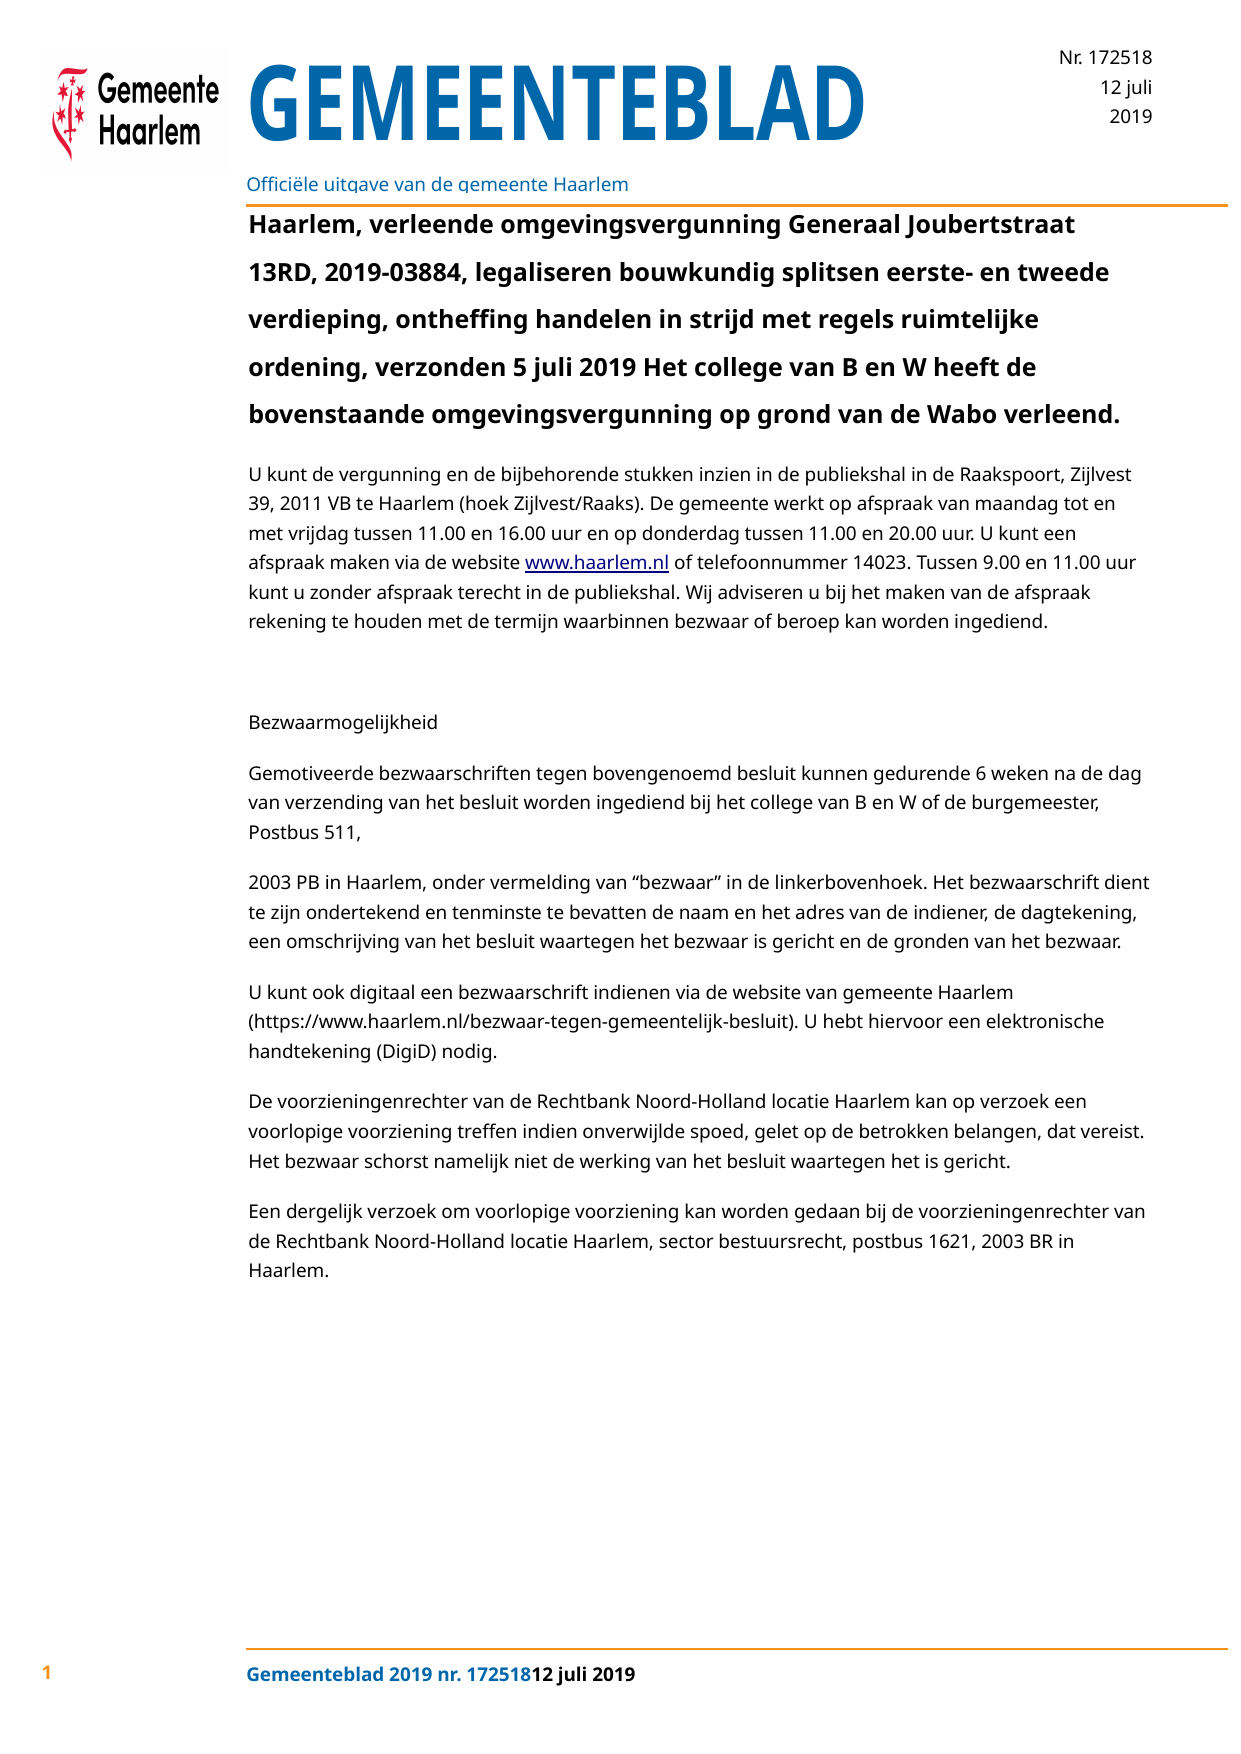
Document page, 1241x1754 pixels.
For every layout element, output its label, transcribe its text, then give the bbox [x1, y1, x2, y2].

text De voorzieningenrechter van de Rechtbank Noord-Holland locatie Haarlem kan op verzoek een voorlopige voorziening treffen indien onverwijlde spoed, gelet op de betrokken belangen, dat vereist. Het bezwaar schorst namelijk niet de werking van het besluit waartegen het is gericht. [248, 1089, 1152, 1173]
text Bezwaarmogelijkheid [248, 709, 1152, 735]
text Gemotiveerde bezwaarschriften tegen bovengenoemd besluit kunnen gedurende 6 weken na de dag van verzending van het besluit worden ingediend bij het college van B en W of de burgemeester, Postbus 511, [248, 760, 1152, 845]
text U kunt ook digitaal een bezwaarschrift indienen via de website van gemeente Haarlem (https://www.haarlem.nl/bezwaar-tegen-gemeentelijk-besluit). U hebt hiervoor een elektronische handtekening (DigiD) nodig. [248, 979, 1152, 1064]
text Haarlem, verleende omgevingsvergunning Generaal Joubertstraat 13RD, 2019-03884, legaliseren bouwkundig splitsen eerste- en tweede verdieping, ontheffing handelen in strijd met regels ruimtelijke ordening, verzonden 5 juli 2019 Het college van B en W heeft de bovenstaande omgevingsvergunning op grond van de Wabo verleend. [248, 207, 1152, 431]
text 2003 PB in Haarlem, onder vermelding van “bezwaar” in de linkerbovenhoek. Het bezwaarschrift dient te zijn ondertekend en tenminste te bevatten de naam en het adres van de indiener, de dagtekening, een omschrijving van het besluit waartegen het bezwaar is gericht en de gronden van het bezwaar. [248, 869, 1152, 954]
picture [41, 47, 231, 172]
text Een dergelijk verzoek om voorlopige voorziening kan worden gedaan bij de voorzieningenrechter van de Rechtbank Noord-Holland locatie Haarlem, sector bestuursrecht, postbus 1621, 2003 BR in Haarlem. [248, 1198, 1152, 1283]
text U kunt de vergunning en de bijbehorende stukken inzien in de publiekshal in de Raakspoort, Zijlvest 39, 2011 VB te Haarlem (hoek Zijlvest/Raaks). De gemeente werkt op afspraak van maandag tot en met vrijdag tussen 11.00 en 16.00 uur en op donderdag tussen 11.00 en 20.00 uur. U kunt een afspraak maken via de website www.haarlem.nl of telefoonnummer 14023. Tussen 9.00 en 11.00 uur kunt u zonder afspraak terecht in de publiekshal. Wij adviseren u bij het maken van de afspraak rekening te houden met de termijn waarbinnen bezwaar of beroep kan worden ingediend. [248, 461, 1152, 634]
